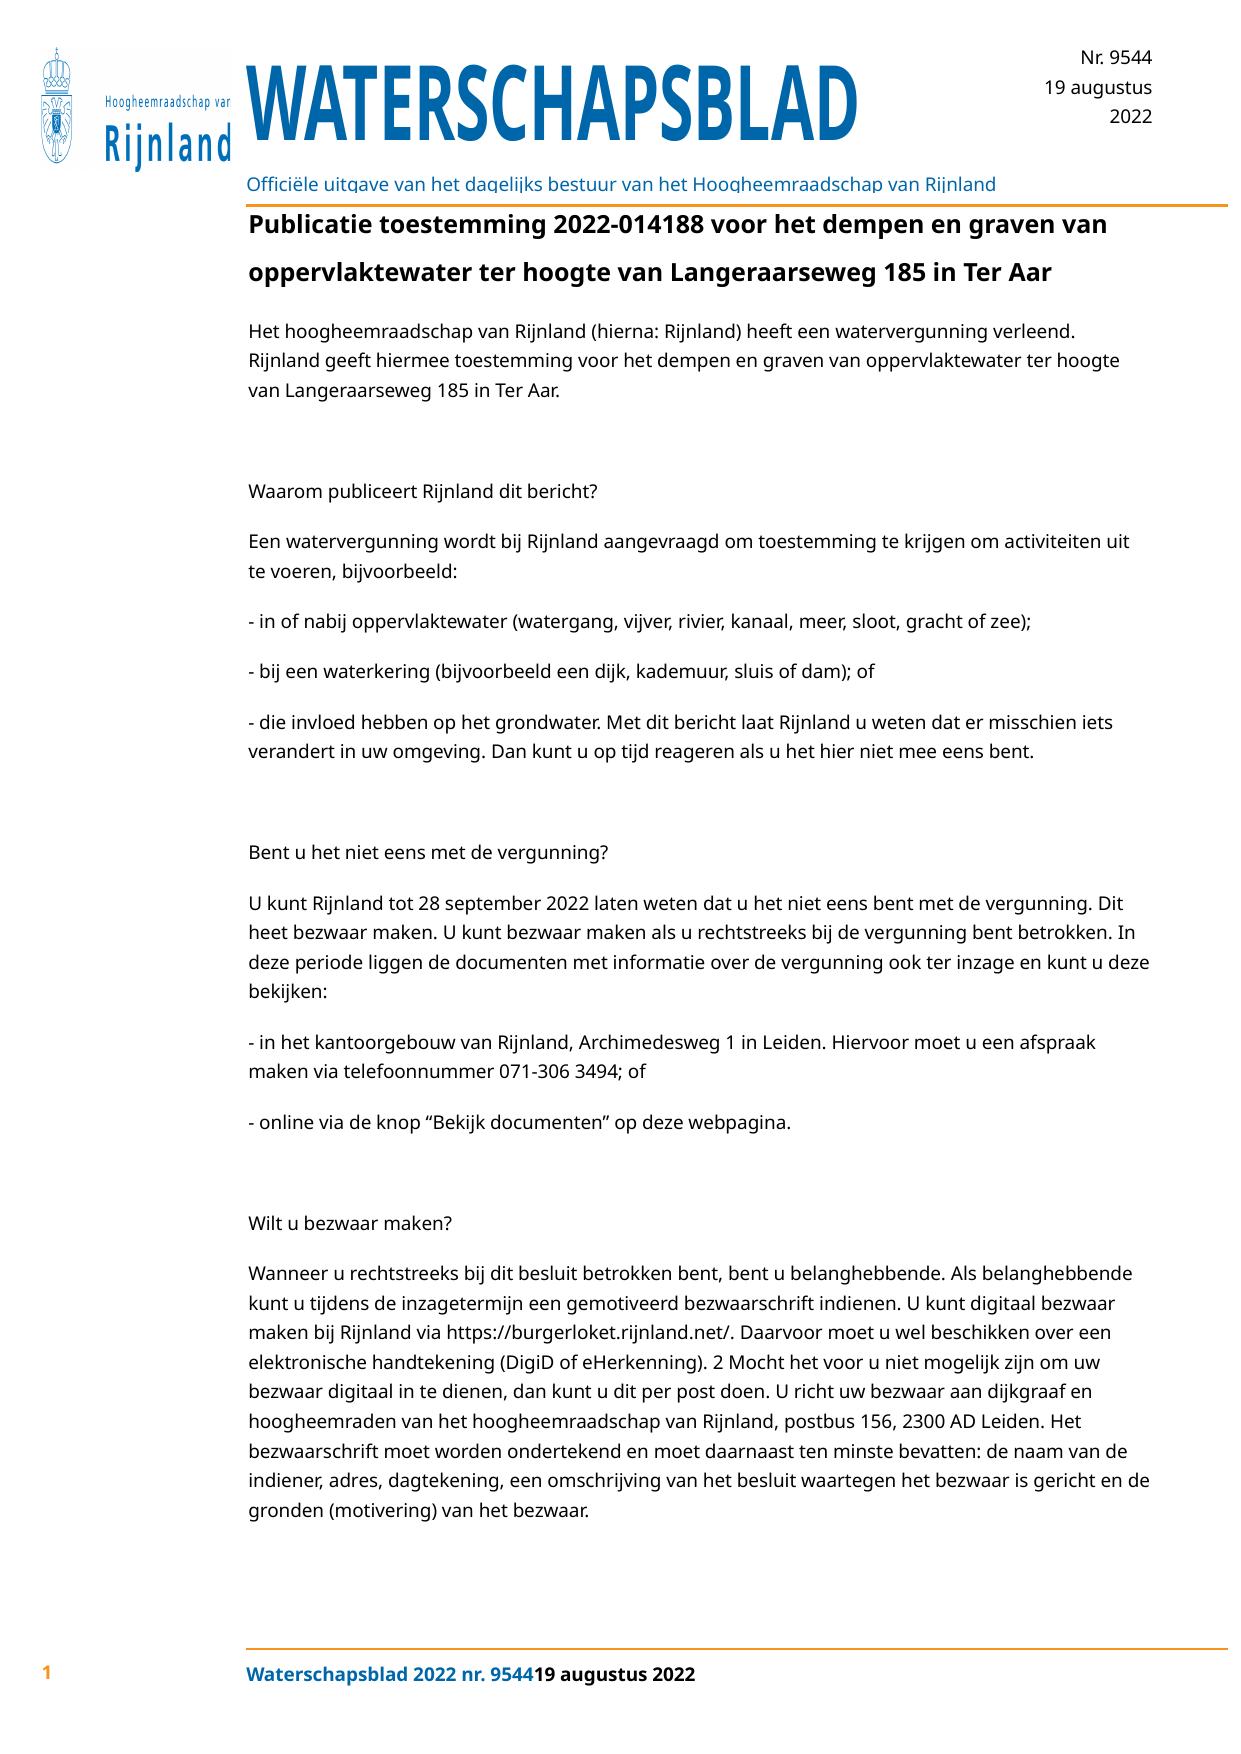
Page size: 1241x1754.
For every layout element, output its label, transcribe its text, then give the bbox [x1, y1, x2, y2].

text Publicatie toestemming 2022-014188 voor het dempen en graven van oppervlaktewater ter hoogte van Langeraarseweg 185 in Ter Aar [248, 207, 1152, 288]
text Een watervergunning wordt bij Rijnland aangevraagd om toestemming te krijgen om activiteiten uit te voeren, bijvoorbeeld: [248, 528, 1152, 584]
text - bij een waterkering (bijvoorbeeld een dijk, kademuur, sluis of dam); of [248, 659, 1152, 684]
text - online via de knop “Bekijk documenten” op deze webpagina. [248, 1109, 1152, 1135]
text U kunt Rijnland tot 28 september 2022 laten weten dat u het niet eens bent met de vergunning. Dit heet bezwaar maken. U kunt bezwaar maken als u rechtstreeks bij de vergunning bent betrokken. In deze periode liggen de documenten met informatie over de vergunning ook ter inzage en kunt u deze bekijken: [248, 890, 1152, 1004]
text - in of nabij oppervlaktewater (watergang, vijver, rivier, kanaal, meer, sloot, gracht of zee); [248, 608, 1152, 634]
picture [41, 47, 231, 172]
text Bent u het niet eens met de vergunning? [248, 839, 1152, 865]
text Wanneer u rechtstreeks bij dit besluit betrokken bent, bent u belanghebbende. Als belanghebbende kunt u tijdens de inzagetermijn een gemotiveerd bezwaarschrift indienen. U kunt digitaal bezwaar maken bij Rijnland via https://burgerloket.rijnland.net/. Daarvoor moet u wel beschikken over een elektronische handtekening (DigiD of eHerkenning). 2 Mocht het voor u niet mogelijk zijn om uw bezwaar digitaal in te dienen, dan kunt u dit per post doen. U richt uw bezwaar aan dijkgraaf en hoogheemraden van het hoogheemraadschap van Rijnland, postbus 156, 2300 AD Leiden. Het bezwaarschrift moet worden ondertekend en moet daarnaast ten minste bevatten: de naam van de indiener, adres, dagtekening, een omschrijving van het besluit waartegen het bezwaar is gericht en de gronden (motivering) van het bezwaar. [248, 1260, 1152, 1523]
text - die invloed hebben op het grondwater. Met dit bericht laat Rijnland u weten dat er misschien iets verandert in uw omgeving. Dan kunt u op tijd reageren als u het hier niet mee eens bent. [248, 709, 1152, 764]
text - in het kantoorgebouw van Rijnland, Archimedesweg 1 in Leiden. Hiervoor moet u een afspraak maken via telefoonnummer 071-306 3494; of [248, 1029, 1152, 1084]
text Het hoogheemraadschap van Rijnland (hierna: Rijnland) heeft een watervergunning verleend. Rijnland geeft hiermee toestemming voor het dempen en graven van oppervlaktewater ter hoogte van Langeraarseweg 185 in Ter Aar. [248, 318, 1152, 403]
text Wilt u bezwaar maken? [248, 1210, 1152, 1236]
text Waarom publiceert Rijnland dit bericht? [248, 478, 1152, 504]
